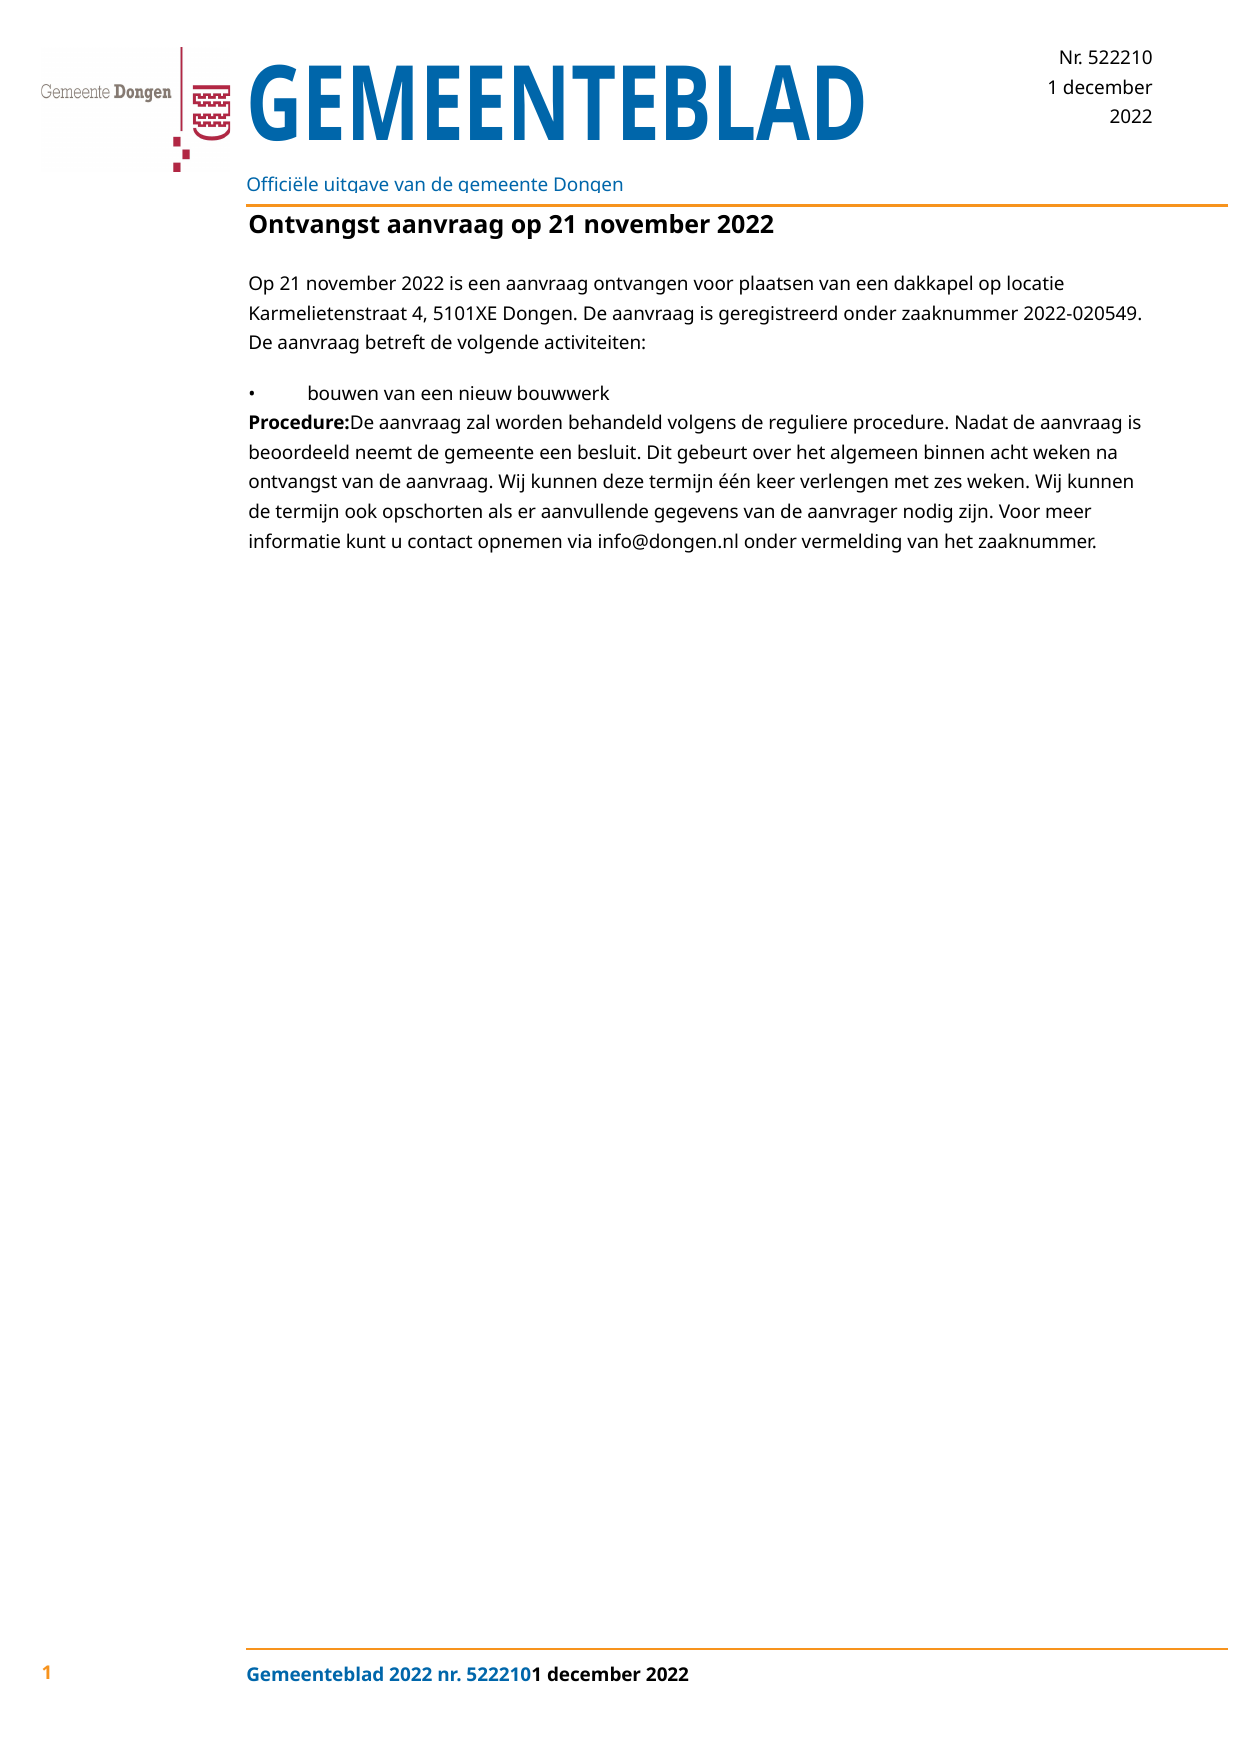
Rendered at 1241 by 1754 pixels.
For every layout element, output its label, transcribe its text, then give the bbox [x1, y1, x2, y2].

picture [41, 47, 231, 172]
text Op 21 november 2022 is een aanvraag ontvangen voor plaatsen van een dakkapel op locatie Karmelietenstraat 4, 5101XE Dongen. De aanvraag is geregistreerd onder zaaknummer 2022-020549. De aanvraag betreft de volgende activiteiten: [248, 270, 1152, 355]
text Procedure:De aanvraag zal worden behandeld volgens de reguliere procedure. Nadat de aanvraag is beoordeeld neemt de gemeente een besluit. Dit gebeurt over het algemeen binnen acht weken na ontvangst van de aanvraag. Wij kunnen deze termijn één keer verlengen met zes weken. Wij kunnen de termijn ook opschorten als er aanvullende gegevens van de aanvrager nodig zijn. Voor meer informatie kunt u contact opnemen via info@dongen.nl onder vermelding van het zaaknummer. [248, 409, 1152, 553]
list bouwen van een nieuw bouwwerk [248, 380, 1152, 406]
text Ontvangst aanvraag op 21 november 2022 [248, 207, 1152, 241]
